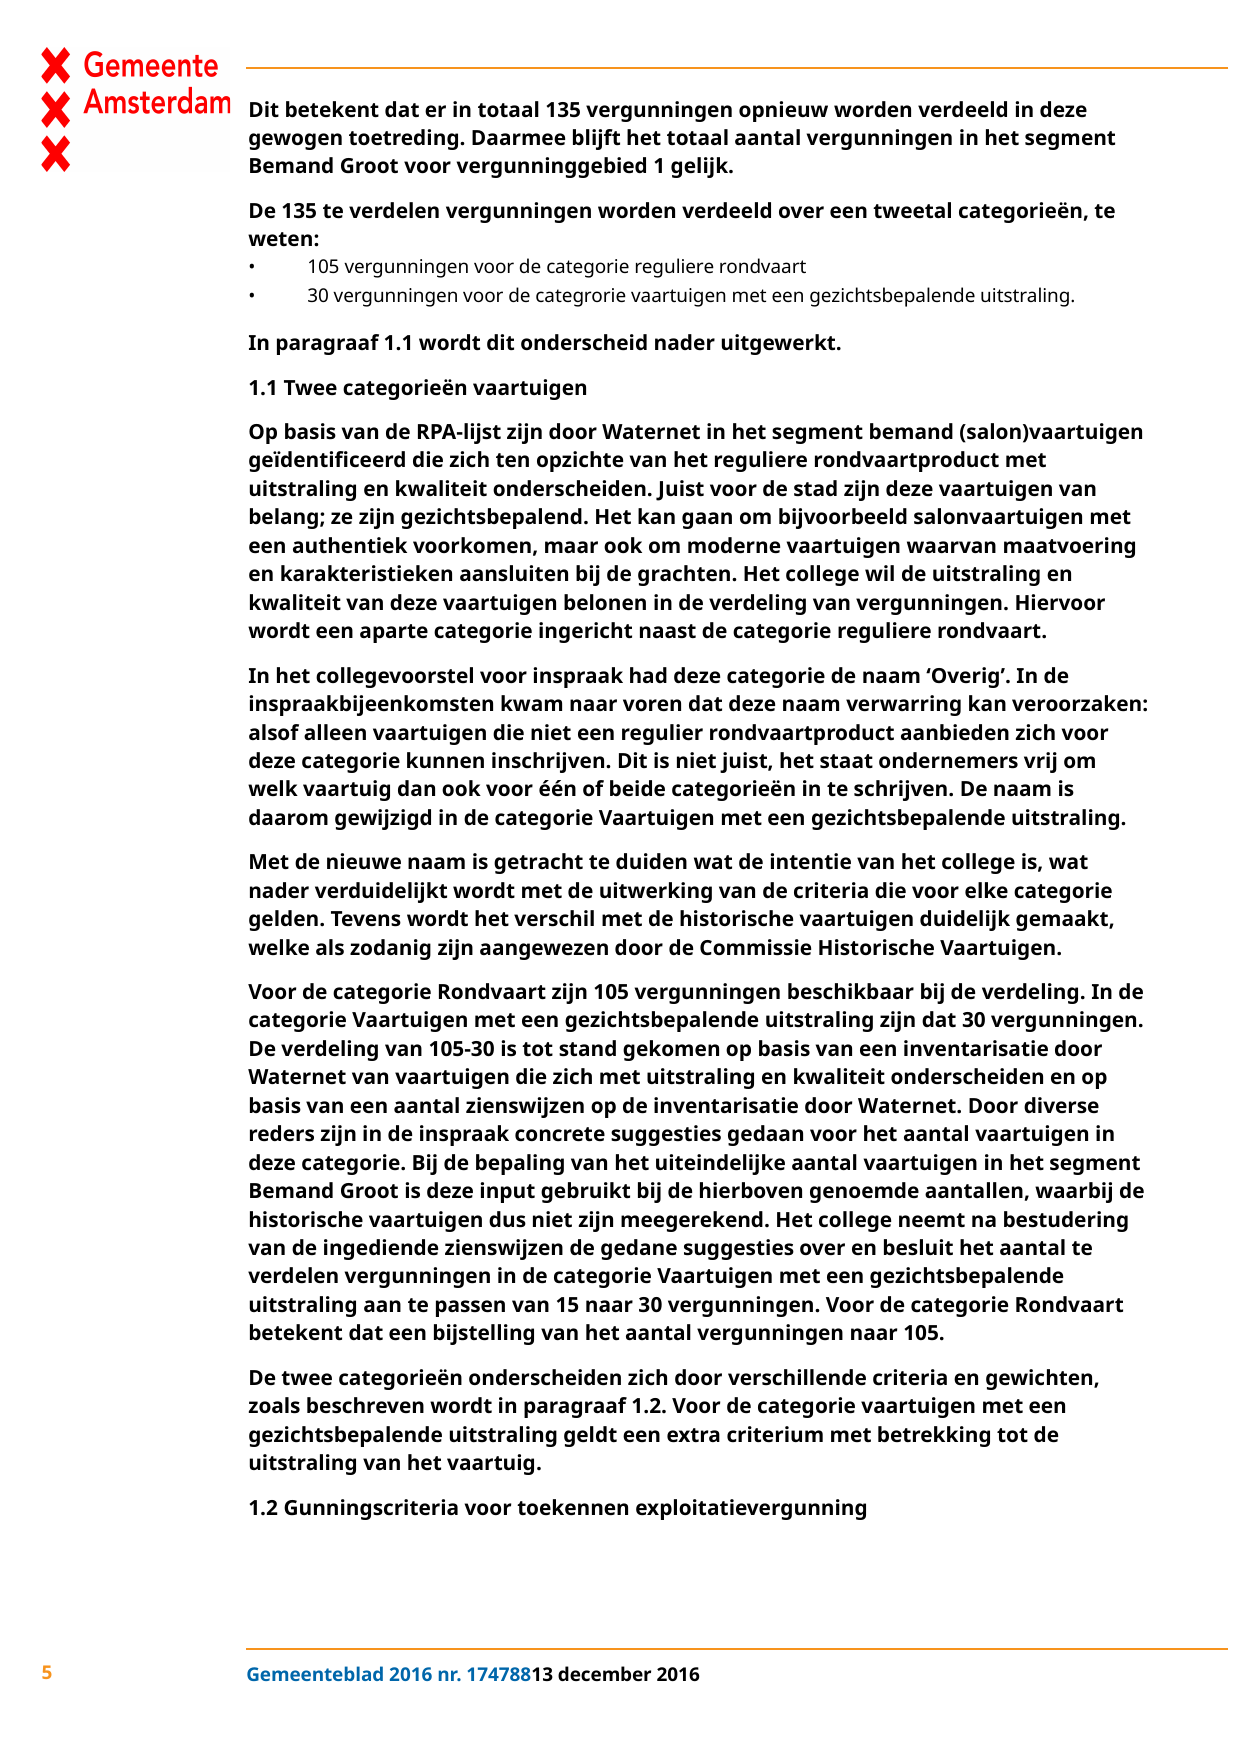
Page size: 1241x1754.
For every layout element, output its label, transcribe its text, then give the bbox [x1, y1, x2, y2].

text In het collegevoorstel voor inspraak had deze categorie de naam ‘Overig’. In de inspraakbijeenkomsten kwam naar voren dat deze naam verwarring kan veroorzaken: alsof alleen vaartuigen die niet een regulier rondvaartproduct aanbieden zich voor deze categorie kunnen inschrijven. Dit is niet juist, het staat ondernemers vrij om welk vaartuig dan ook voor één of beide categorieën in te schrijven. De naam is daarom gewijzigd in de categorie Vaartuigen met een gezichtsbepalende uitstraling. [248, 661, 1152, 831]
text De 135 te verdelen vergunningen worden verdeeld over een tweetal categorieën, te weten: [248, 196, 1152, 253]
text 1.2 Gunningscriteria voor toekennen exploitatievergunning [248, 1493, 1152, 1521]
list 30 vergunningen voor de categrorie vaartuigen met een gezichtsbepalende uitstraling. [248, 283, 1152, 308]
picture [41, 47, 231, 172]
text Voor de categorie Rondvaart zijn 105 vergunningen beschikbaar bij de verdeling. In de categorie Vaartuigen met een gezichtsbepalende uitstraling zijn dat 30 vergunningen. De verdeling van 105-30 is tot stand gekomen op basis van een inventarisatie door Waternet van vaartuigen die zich met uitstraling en kwaliteit onderscheiden en op basis van een aantal zienswijzen op de inventarisatie door Waternet. Door diverse reders zijn in de inspraak concrete suggesties gedaan voor het aantal vaartuigen in deze categorie. Bij de bepaling van het uiteindelijke aantal vaartuigen in het segment Bemand Groot is deze input gebruikt bij de hierboven genoemde aantallen, waarbij de historische vaartuigen dus niet zijn meegerekend. Het college neemt na bestudering van de ingediende zienswijzen de gedane suggesties over en besluit het aantal te verdelen vergunningen in de categorie Vaartuigen met een gezichtsbepalende uitstraling aan te passen van 15 naar 30 vergunningen. Voor de categorie Rondvaart betekent dat een bijstelling van het aantal vergunningen naar 105. [248, 977, 1152, 1347]
text 1.1 Twee categorieën vaartuigen [248, 373, 1152, 401]
text In paragraaf 1.1 wordt dit onderscheid nader uitgewerkt. [248, 328, 1152, 357]
text Dit betekent dat er in totaal 135 vergunningen opnieuw worden verdeeld in deze gewogen toetreding. Daarmee blijft het totaal aantal vergunningen in het segment Bemand Groot voor vergunninggebied 1 gelijk. [248, 95, 1152, 180]
text Met de nieuwe naam is getracht te duiden wat de intentie van het college is, wat nader verduidelijkt wordt met de uitwerking van de criteria die voor elke categorie gelden. Tevens wordt het verschil met de historische vaartuigen duidelijk gemaakt, welke als zodanig zijn aangewezen door de Commissie Historische Vaartuigen. [248, 847, 1152, 961]
text Op basis van de RPA-lijst zijn door Waternet in het segment bemand (salon)vaartuigen geïdentificeerd die zich ten opzichte van het reguliere rondvaartproduct met uitstraling en kwaliteit onderscheiden. Juist voor de stad zijn deze vaartuigen van belang; ze zijn gezichtsbepalend. Het kan gaan om bijvoorbeeld salonvaartuigen met een authentiek voorkomen, maar ook om moderne vaartuigen waarvan maatvoering en karakteristieken aansluiten bij de grachten. Het college wil de uitstraling en kwaliteit van deze vaartuigen belonen in de verdeling van vergunningen. Hiervoor wordt een aparte categorie ingericht naast de categorie reguliere rondvaart. [248, 417, 1152, 645]
text De twee categorieën onderscheiden zich door verschillende criteria en gewichten, zoals beschreven wordt in paragraaf 1.2. Voor de categorie vaartuigen met een gezichtsbepalende uitstraling geldt een extra criterium met betrekking tot de uitstraling van het vaartuig. [248, 1363, 1152, 1477]
list 105 vergunningen voor de categorie reguliere rondvaart [248, 253, 1152, 279]
